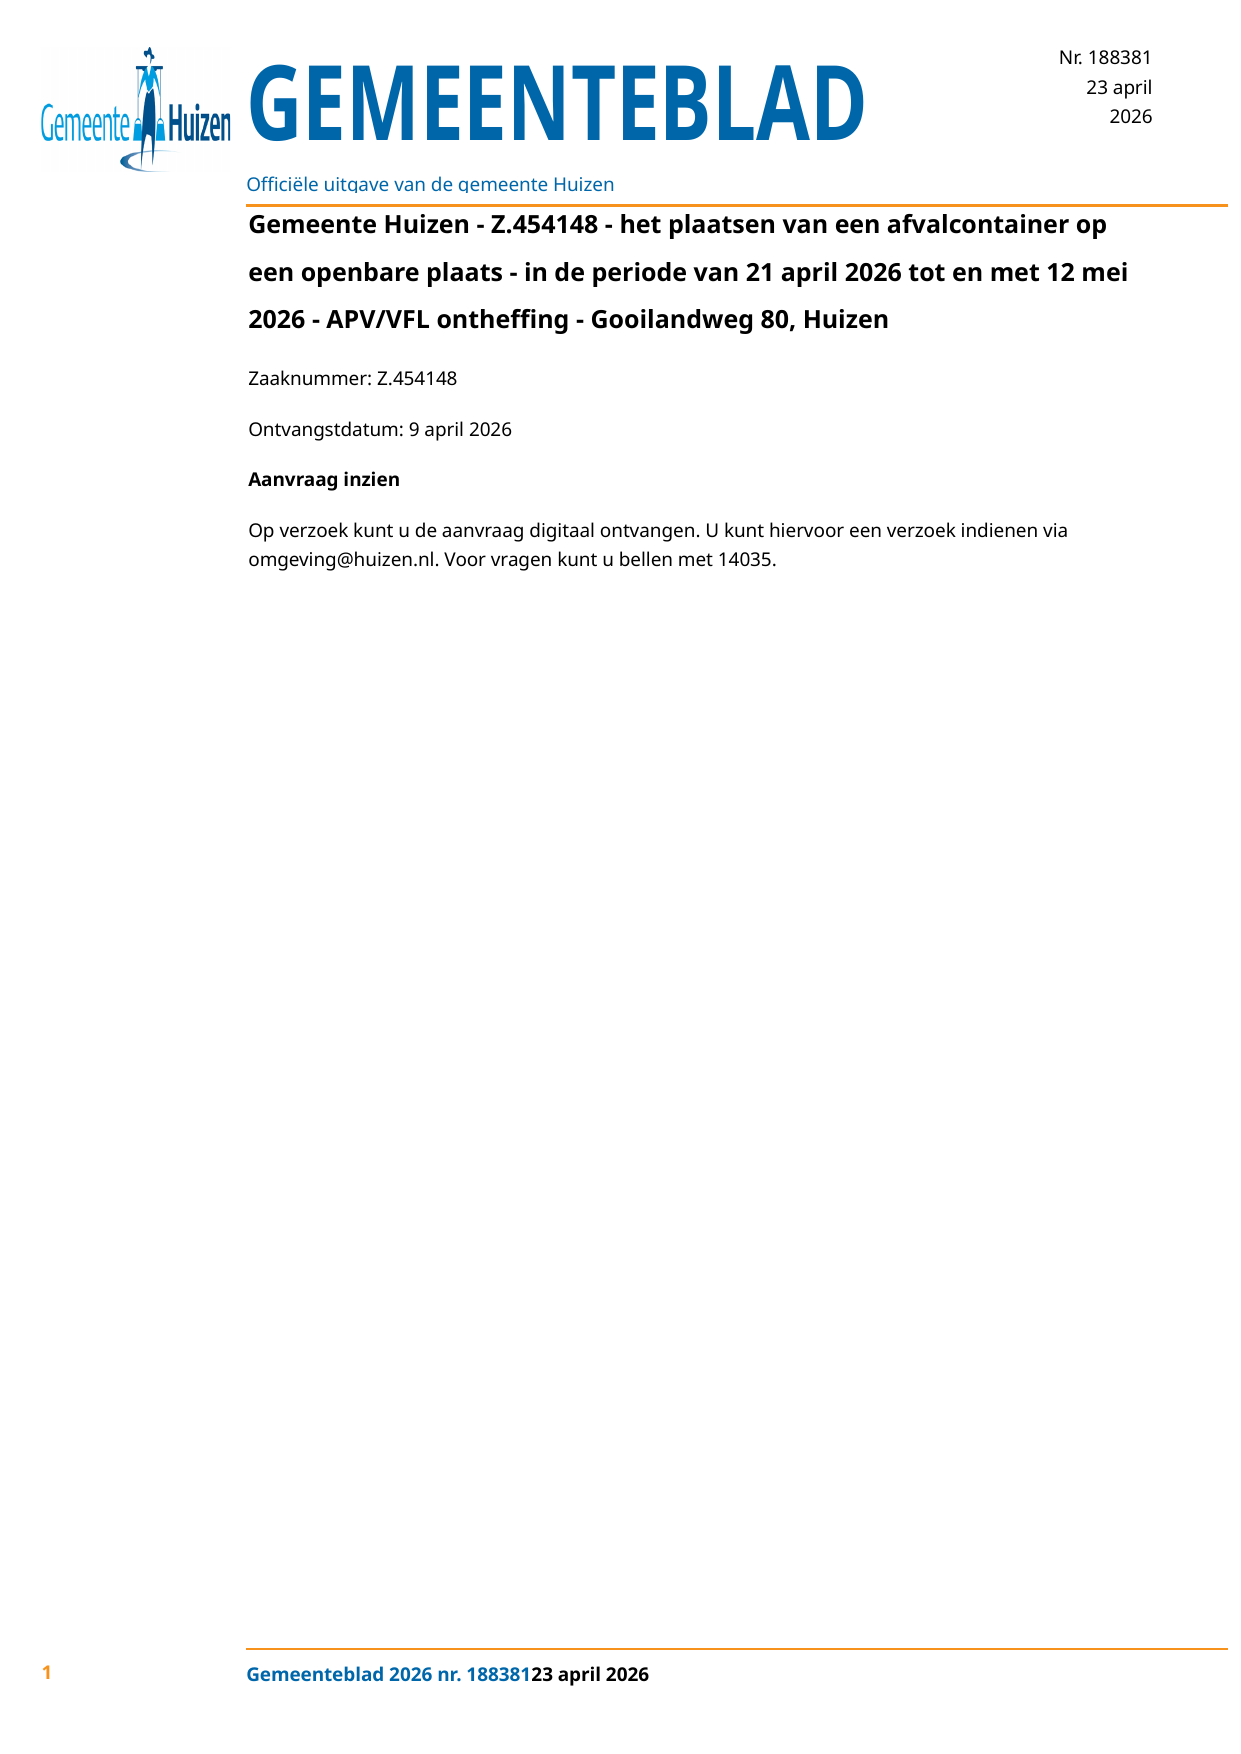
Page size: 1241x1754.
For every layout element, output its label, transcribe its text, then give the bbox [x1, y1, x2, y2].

text Ontvangstdatum: 9 april 2026 [248, 416, 1152, 442]
text Zaaknummer: Z.454148 [248, 366, 1152, 391]
text Gemeente Huizen - Z.454148 - het plaatsen van een afvalcontainer op een openbare plaats - in de periode van 21 april 2026 tot en met 12 mei 2026 - APV/VFL ontheffing - Gooilandweg 80, Huizen [248, 207, 1152, 336]
text Aanvraag inzien [248, 466, 1152, 492]
picture [41, 47, 231, 172]
text Op verzoek kunt u de aanvraag digitaal ontvangen. U kunt hiervoor een verzoek indienen via omgeving@huizen.nl. Voor vragen kunt u bellen met 14035. [248, 517, 1152, 572]
